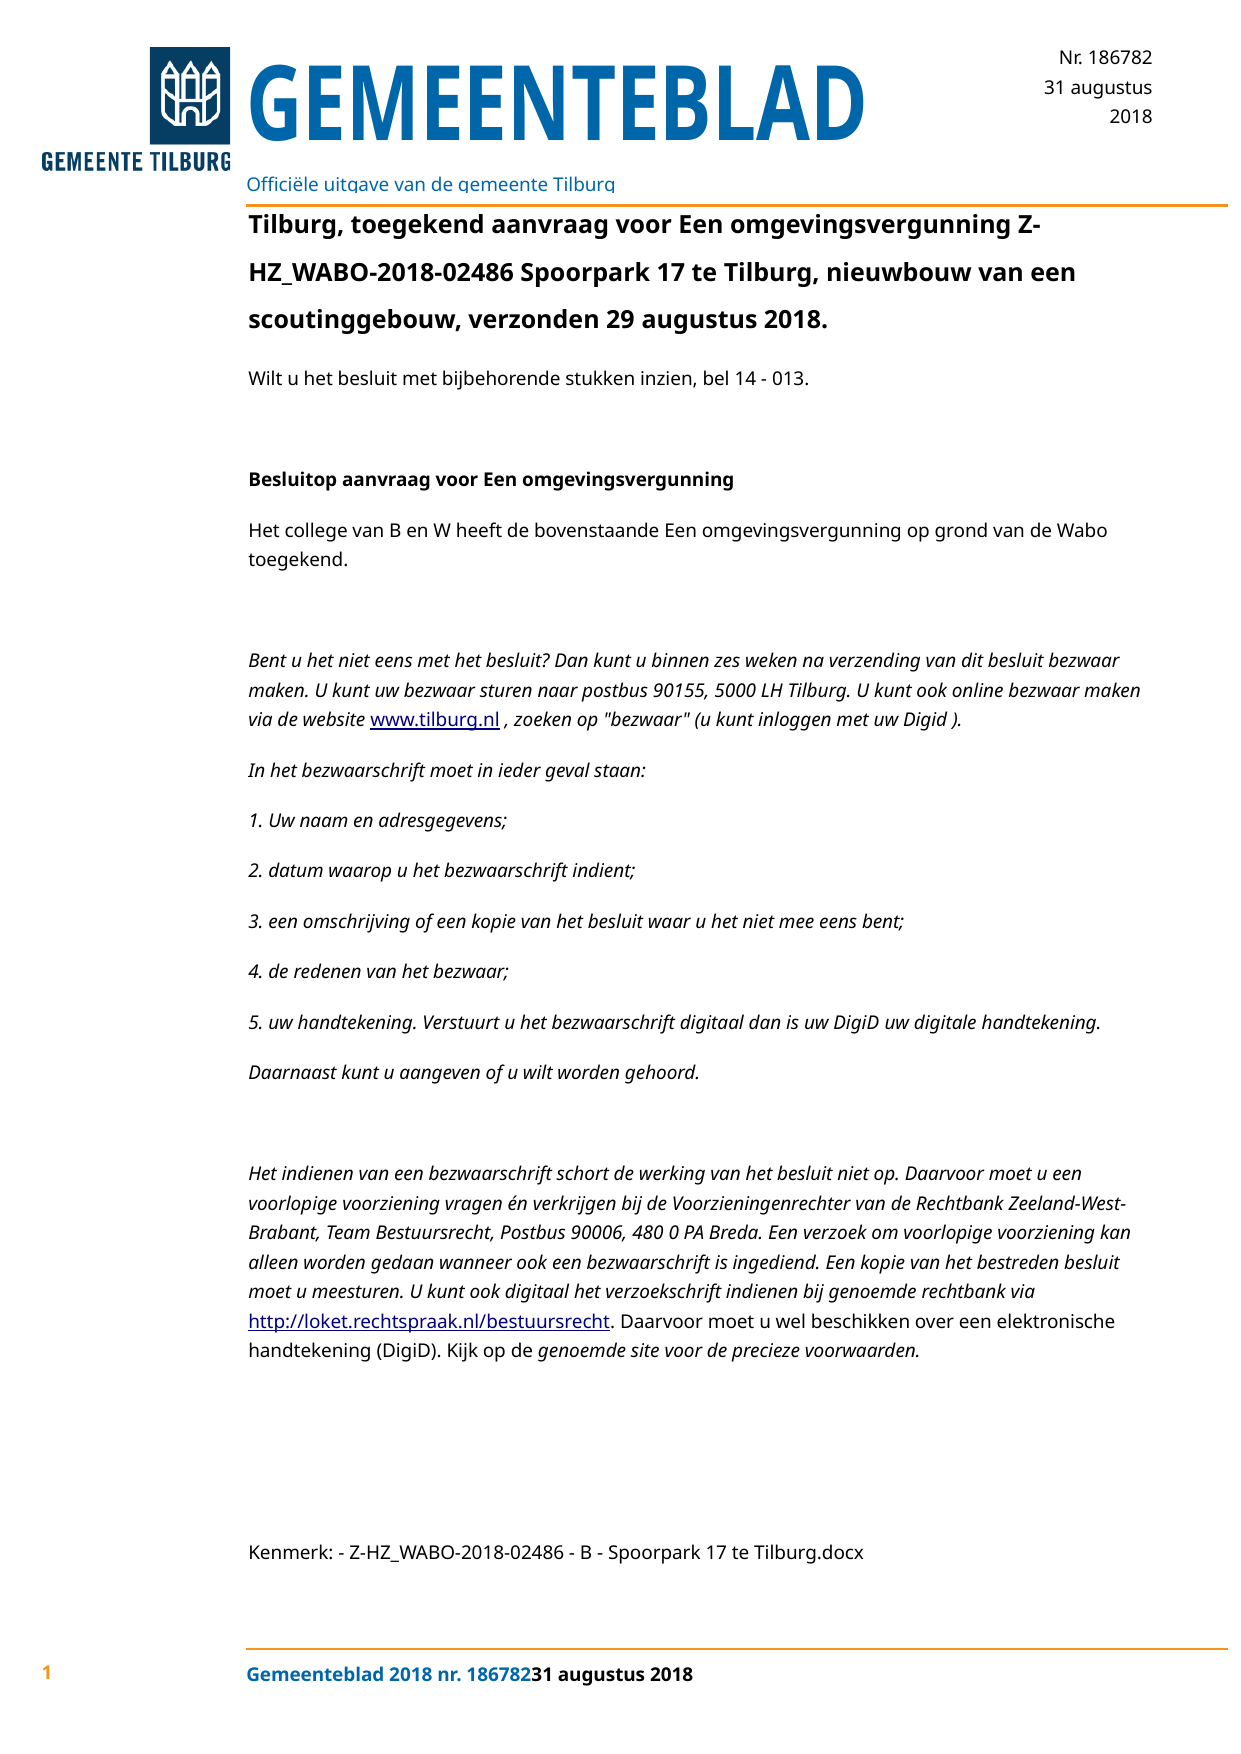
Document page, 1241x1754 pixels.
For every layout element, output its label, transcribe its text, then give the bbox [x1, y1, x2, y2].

text Besluitop aanvraag voor Een omgevingsvergunning [248, 466, 1152, 492]
text 3. een omschrijving of een kopie van het besluit waar u het niet mee eens bent; [248, 908, 1152, 934]
text Bent u het niet eens met het besluit? Dan kunt u binnen zes weken na verzending van dit besluit bezwaar maken. U kunt uw bezwaar sturen naar postbus 90155, 5000 LH Tilburg. U kunt ook online bezwaar maken via de website www.tilburg.nl , zoeken op "bezwaar" (u kunt inloggen met uw Digid ). [248, 647, 1152, 732]
text Tilburg, toegekend aanvraag voor Een omgevingsvergunning Z-HZ_WABO-2018-02486 Spoorpark 17 te Tilburg, nieuwbouw van een scoutinggebouw, verzonden 29 augustus 2018. [248, 207, 1152, 336]
text Het college van B en W heeft de bovenstaande Een omgevingsvergunning op grond van de Wabo toegekend. [248, 517, 1152, 572]
text Het indienen van een bezwaarschrift schort de werking van het besluit niet op. Daarvoor moet u een voorlopige voorziening vragen én verkrijgen bij de Voorzieningenrechter van de Rechtbank Zeeland-West-Brabant, Team Bestuursrecht, Postbus 90006, 480 0 PA Breda. Een verzoek om voorlopige voorziening kan alleen worden gedaan wanneer ook een bezwaarschrift is ingediend. Een kopie van het bestreden besluit moet u meesturen. U kunt ook digitaal het verzoekschrift indienen bij genoemde rechtbank via http://loket.rechtspraak.nl/bestuursrecht. Daarvoor moet u wel beschikken over een elektronische handtekening (DigiD). Kijk op de genoemde site voor de precieze voorwaarden. [248, 1160, 1152, 1363]
text 1. Uw naam en adresgegevens; [248, 807, 1152, 833]
text 4. de redenen van het bezwaar; [248, 958, 1152, 984]
text Kenmerk: - Z-HZ_WABO-2018-02486 - B - Spoorpark 17 te Tilburg.docx [248, 1539, 1152, 1565]
picture [41, 47, 231, 172]
text In het bezwaarschrift moet in ieder geval staan: [248, 757, 1152, 782]
text Wilt u het besluit met bijbehorende stukken inzien, bel 14 - 013. [248, 366, 1152, 391]
text 2. datum waarop u het bezwaarschrift indient; [248, 858, 1152, 883]
text 5. uw handtekening. Verstuurt u het bezwaarschrift digitaal dan is uw DigiD uw digitale handtekening. [248, 1009, 1152, 1034]
text Daarnaast kunt u aangeven of u wilt worden gehoord. [248, 1059, 1152, 1085]
